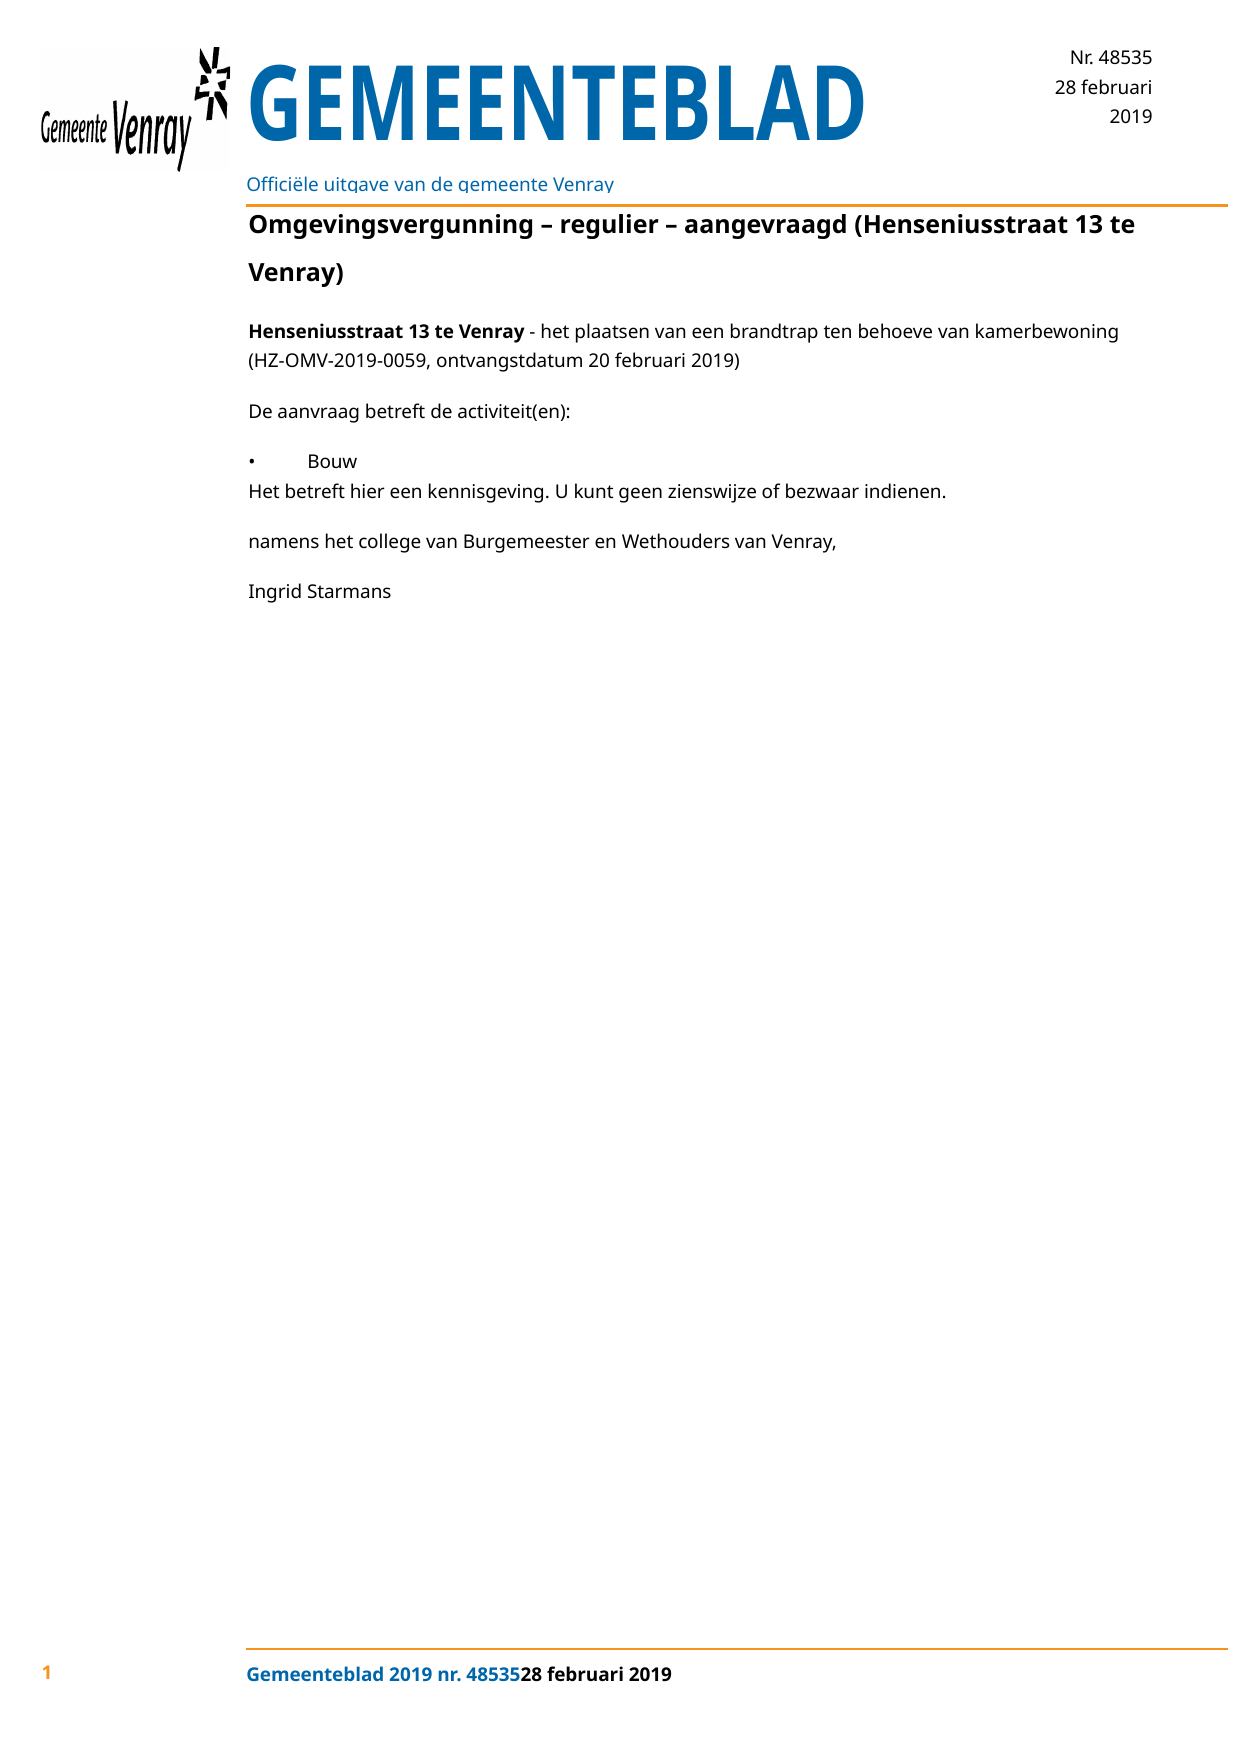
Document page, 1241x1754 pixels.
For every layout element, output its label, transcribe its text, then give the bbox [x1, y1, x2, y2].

text De aanvraag betreft de activiteit(en): [248, 398, 1152, 424]
list Bouw [248, 448, 1152, 474]
text Ingrid Starmans [248, 579, 1152, 604]
text Het betreft hier een kennisgeving. U kunt geen zienswijze of bezwaar indienen. [248, 478, 1152, 504]
picture [41, 47, 231, 172]
text Omgevingsvergunning – regulier – aangevraagd (Henseniusstraat 13 te Venray) [248, 207, 1152, 288]
text Henseniusstraat 13 te Venray - het plaatsen van een brandtrap ten behoeve van kamerbewoning (HZ-OMV-2019-0059, ontvangstdatum 20 februari 2019) [248, 318, 1152, 373]
text namens het college van Burgemeester en Wethouders van Venray, [248, 528, 1152, 554]
